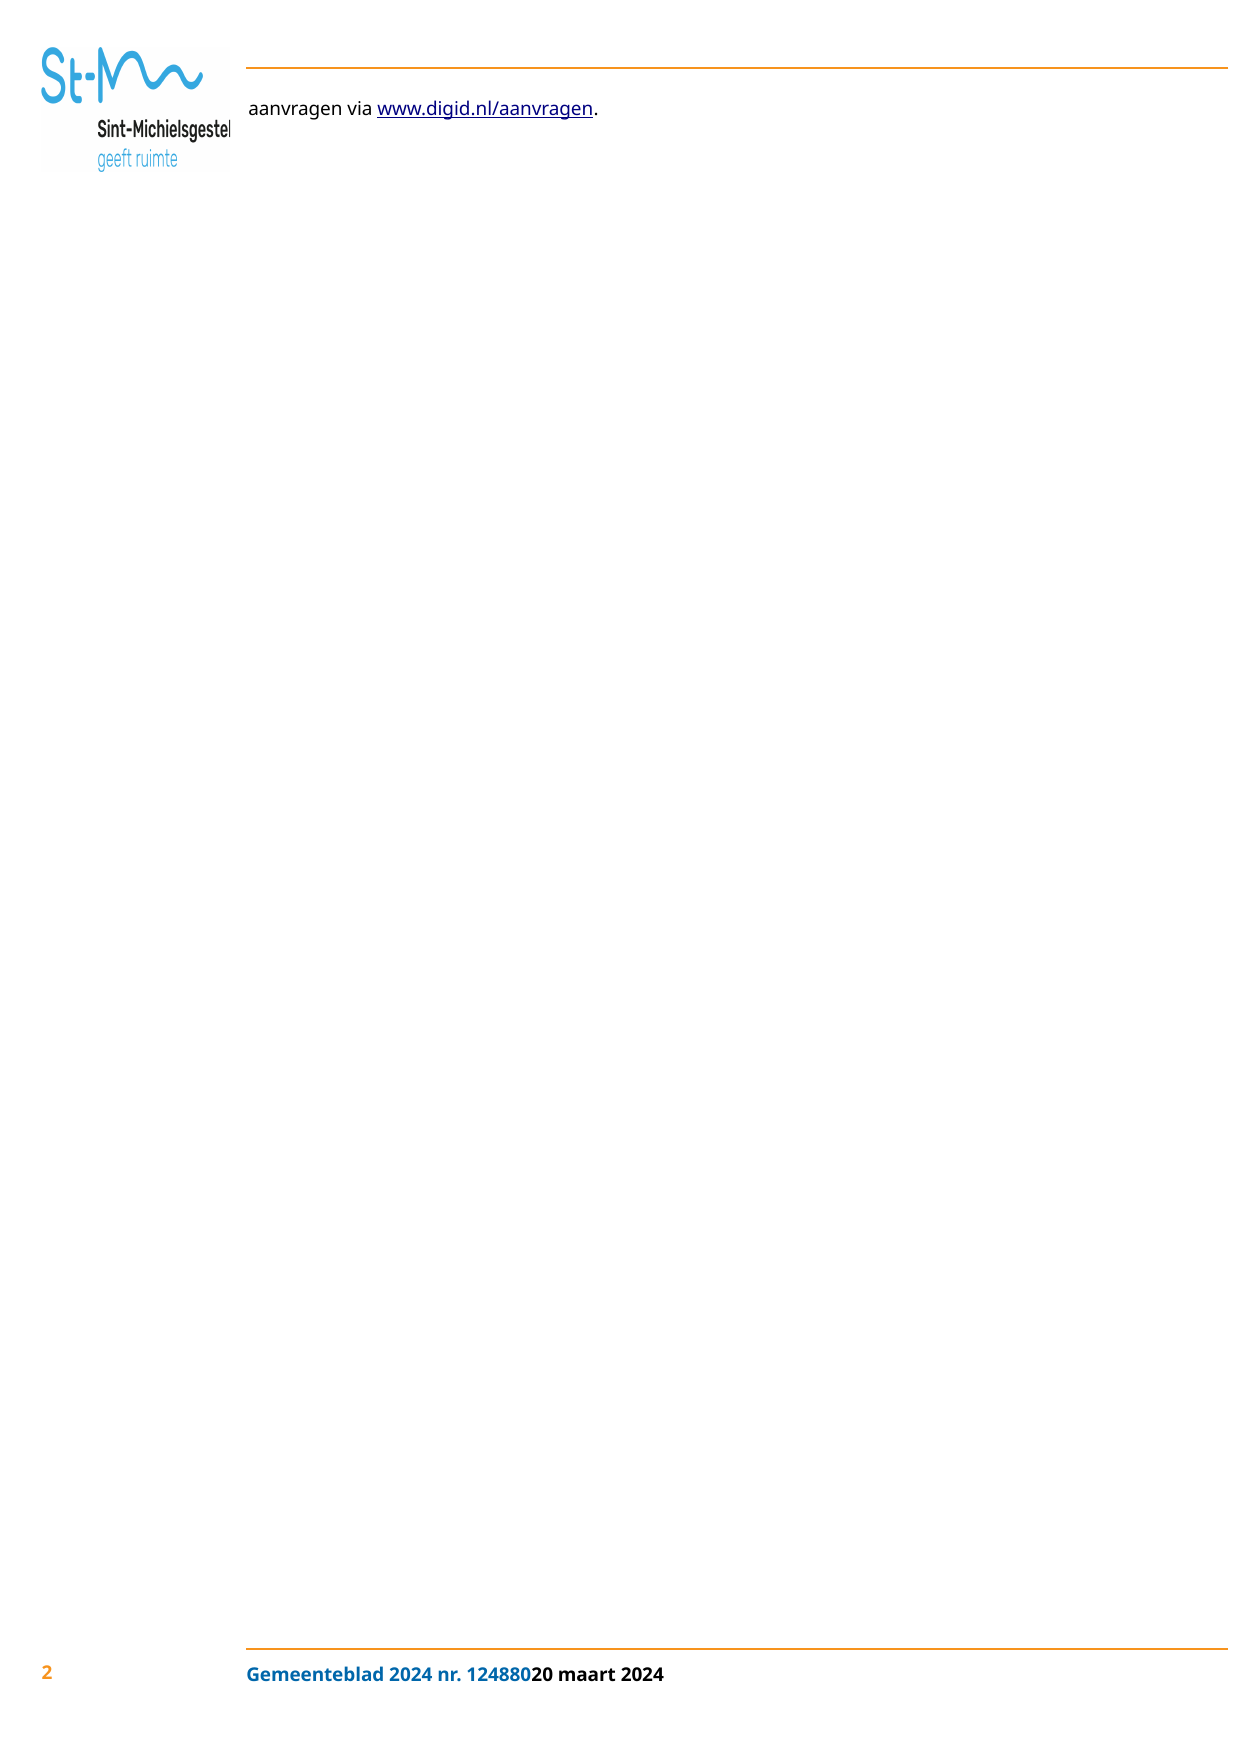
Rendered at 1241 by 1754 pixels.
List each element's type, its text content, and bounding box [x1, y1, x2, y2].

picture [41, 47, 231, 172]
text aanvragen via www.digid.nl/aanvragen. [248, 95, 1152, 121]
